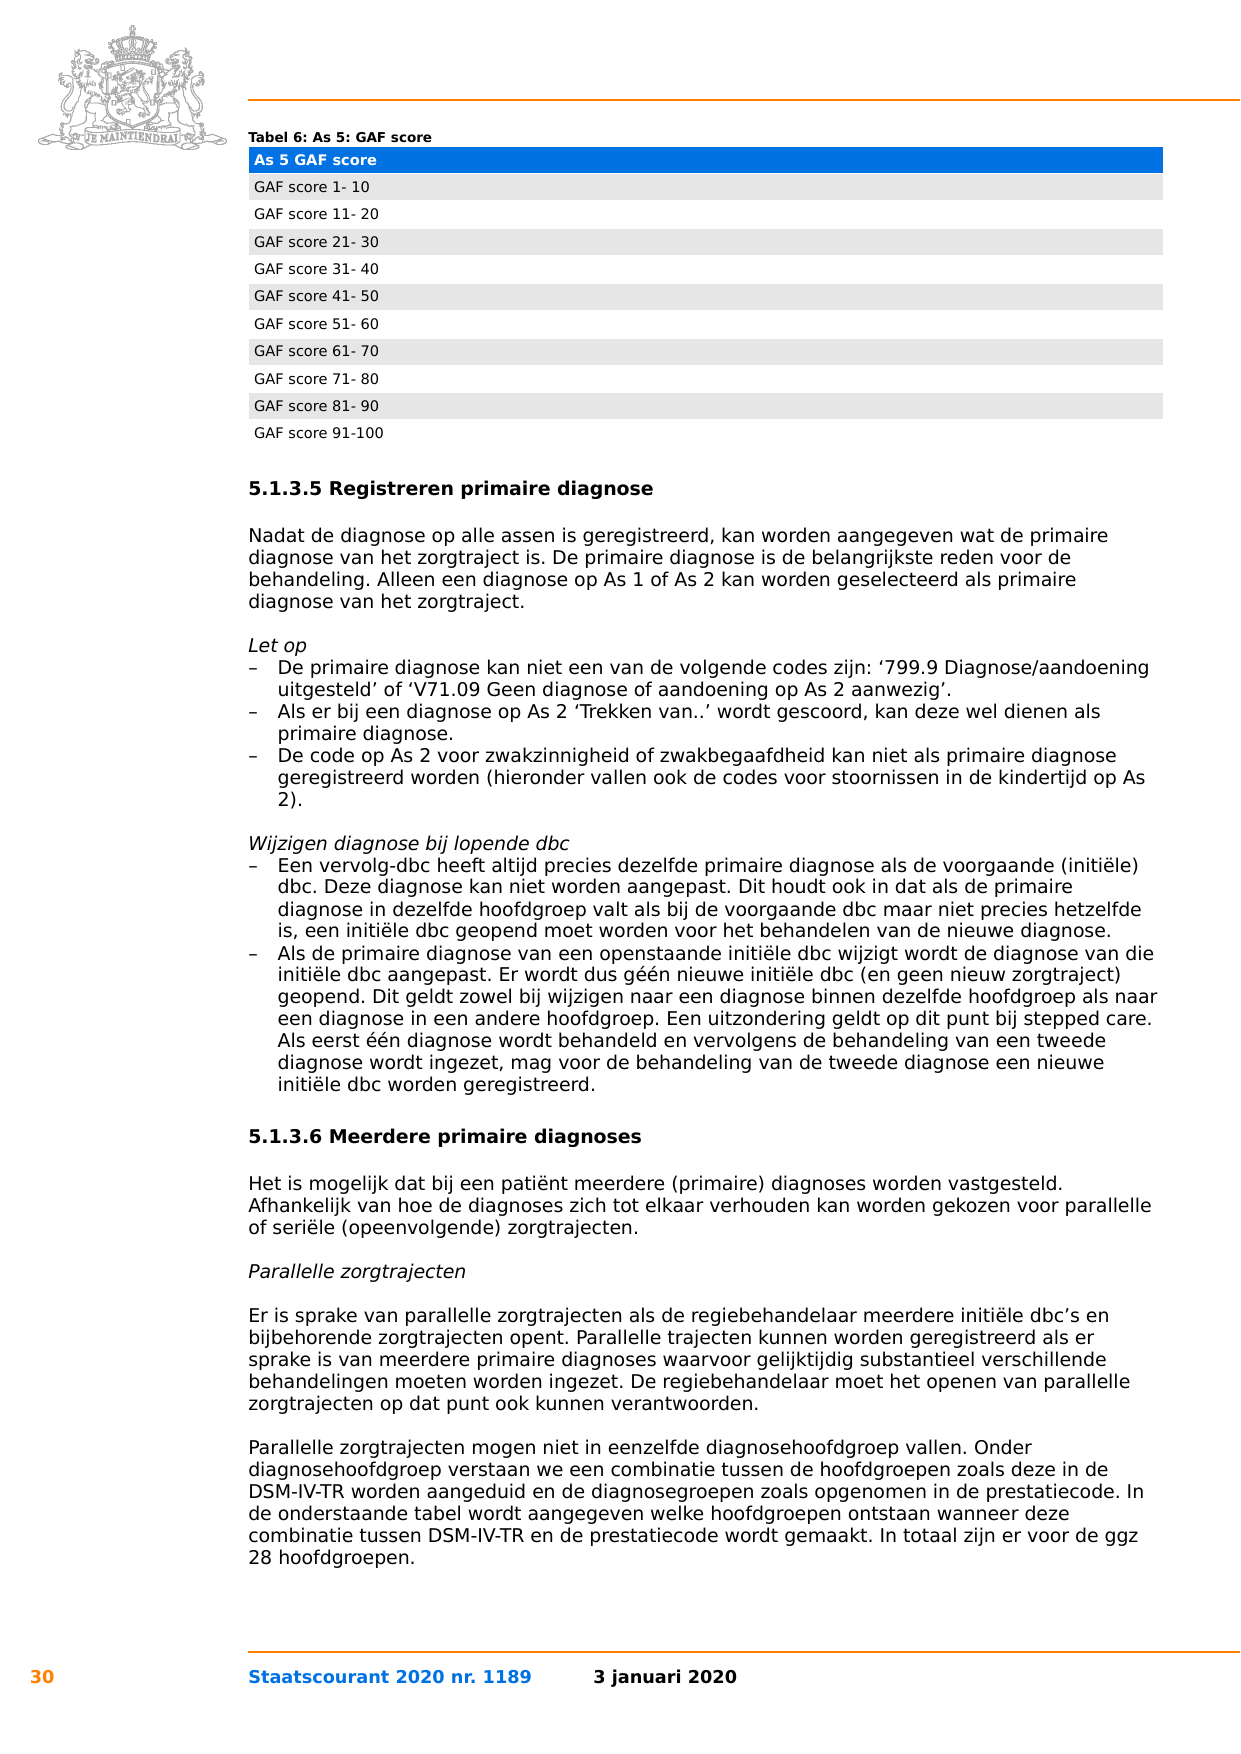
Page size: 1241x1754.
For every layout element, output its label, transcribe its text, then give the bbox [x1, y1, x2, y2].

text Er is sprake van parallelle zorgtrajecten als de regiebehandelaar meerdere initiële dbc’s en bijbehorende zorgtrajecten opent. Parallelle trajecten kunnen worden geregistreerd als er sprake is van meerdere primaire diagnoses waarvoor gelijktijdig substantieel verschillende behandelingen moeten worden ingezet. De regiebehandelaar moet het openen van parallelle zorgtrajecten op dat punt ook kunnen verantwoorden. [248, 1305, 1163, 1415]
picture [38, 25, 227, 150]
table_cell GAF score 1- 10 [249, 174, 1163, 200]
table_cell GAF score 21- 30 [249, 229, 1163, 255]
table_cell GAF score 81- 90 [249, 393, 1163, 419]
table_header Tabel 6: As 5: GAF score [248, 130, 1163, 146]
text – Als er bij een diagnose op As 2 ‘Trekken van..’ wordt gescoord, kan deze wel dienen als primaire diagnose. [248, 701, 1163, 745]
subtitle Let op [248, 635, 1163, 657]
table_cell GAF score 11- 20 [249, 201, 1163, 228]
table_cell As 5 GAF score [249, 147, 1163, 173]
table_cell GAF score 31- 40 [249, 256, 1163, 283]
subtitle Wijzigen diagnose bij lopende dbc [248, 832, 1163, 854]
text – Een vervolg-dbc heeft altijd precies dezelfde primaire diagnose als de voorgaande (initiële) dbc. Deze diagnose kan niet worden aangepast. Dit houdt ook in dat als de primaire diagnose in dezelfde hoofdgroep valt als bij de voorgaande dbc maar niet precies hetzelfde is, een initiële dbc geopend moet worden voor het behandelen van de nieuwe diagnose. [248, 854, 1163, 942]
table_cell GAF score 41- 50 [249, 284, 1163, 310]
subtitle 5.1.3.6 Meerdere primaire diagnoses [248, 1126, 1163, 1148]
text Het is mogelijk dat bij een patiënt meerdere (primaire) diagnoses worden vastgesteld. Afhankelijk van hoe de diagnoses zich tot elkaar verhouden kan worden gekozen voor parallelle of seriële (opeenvolgende) zorgtrajecten. [248, 1173, 1163, 1239]
table_cell GAF score 91-100 [249, 421, 1163, 447]
subtitle 5.1.3.5 Registreren primaire diagnose [248, 478, 1163, 500]
table_cell GAF score 61- 70 [249, 339, 1163, 365]
text – Als de primaire diagnose van een openstaande initiële dbc wijzigt wordt de diagnose van die initiële dbc aangepast. Er wordt dus géén nieuwe initiële dbc (en geen nieuw zorgtraject) geopend. Dit geldt zowel bij wijzigen naar een diagnose binnen dezelfde hoofdgroep als naar een diagnose in een andere hoofdgroep. Een uitzondering geldt op dit punt bij stepped care. Als eerst één diagnose wordt behandeld en vervolgens de behandeling van een tweede diagnose wordt ingezet, mag voor de behandeling van de tweede diagnose een nieuwe initiële dbc worden geregistreerd. [248, 942, 1163, 1096]
subtitle Parallelle zorgtrajecten [248, 1261, 1163, 1283]
table_cell GAF score 51- 60 [249, 311, 1163, 337]
text – De code op As 2 voor zwakzinnigheid of zwakbegaafdheid kan niet als primaire diagnose geregistreerd worden (hieronder vallen ook de codes voor stoornissen in de kindertijd op As 2). [248, 745, 1163, 811]
text – De primaire diagnose kan niet een van de volgende codes zijn: ‘799.9 Diagnose/aandoening uitgesteld’ of ‘V71.09 Geen diagnose of aandoening op As 2 aanwezig’. [248, 657, 1163, 701]
table_cell GAF score 71- 80 [249, 366, 1163, 392]
text Parallelle zorgtrajecten mogen niet in eenzelfde diagnosehoofdgroep vallen. Onder diagnosehoofdgroep verstaan we een combinatie tussen de hoofdgroepen zoals deze in de DSM-IV-TR worden aangeduid en de diagnosegroepen zoals opgenomen in de prestatiecode. In de onderstaande tabel wordt aangegeven welke hoofdgroepen ontstaan wanneer deze combinatie tussen DSM-IV-TR en de prestatiecode wordt gemaakt. In totaal zijn er voor de ggz 28 hoofdgroepen. [248, 1437, 1163, 1568]
text Nadat de diagnose op alle assen is geregistreerd, kan worden aangegeven wat de primaire diagnose van het zorgtraject is. De primaire diagnose is de belangrijkste reden voor de behandeling. Alleen een diagnose op As 1 of As 2 kan worden geselecteerd als primaire diagnose van het zorgtraject. [248, 525, 1163, 613]
